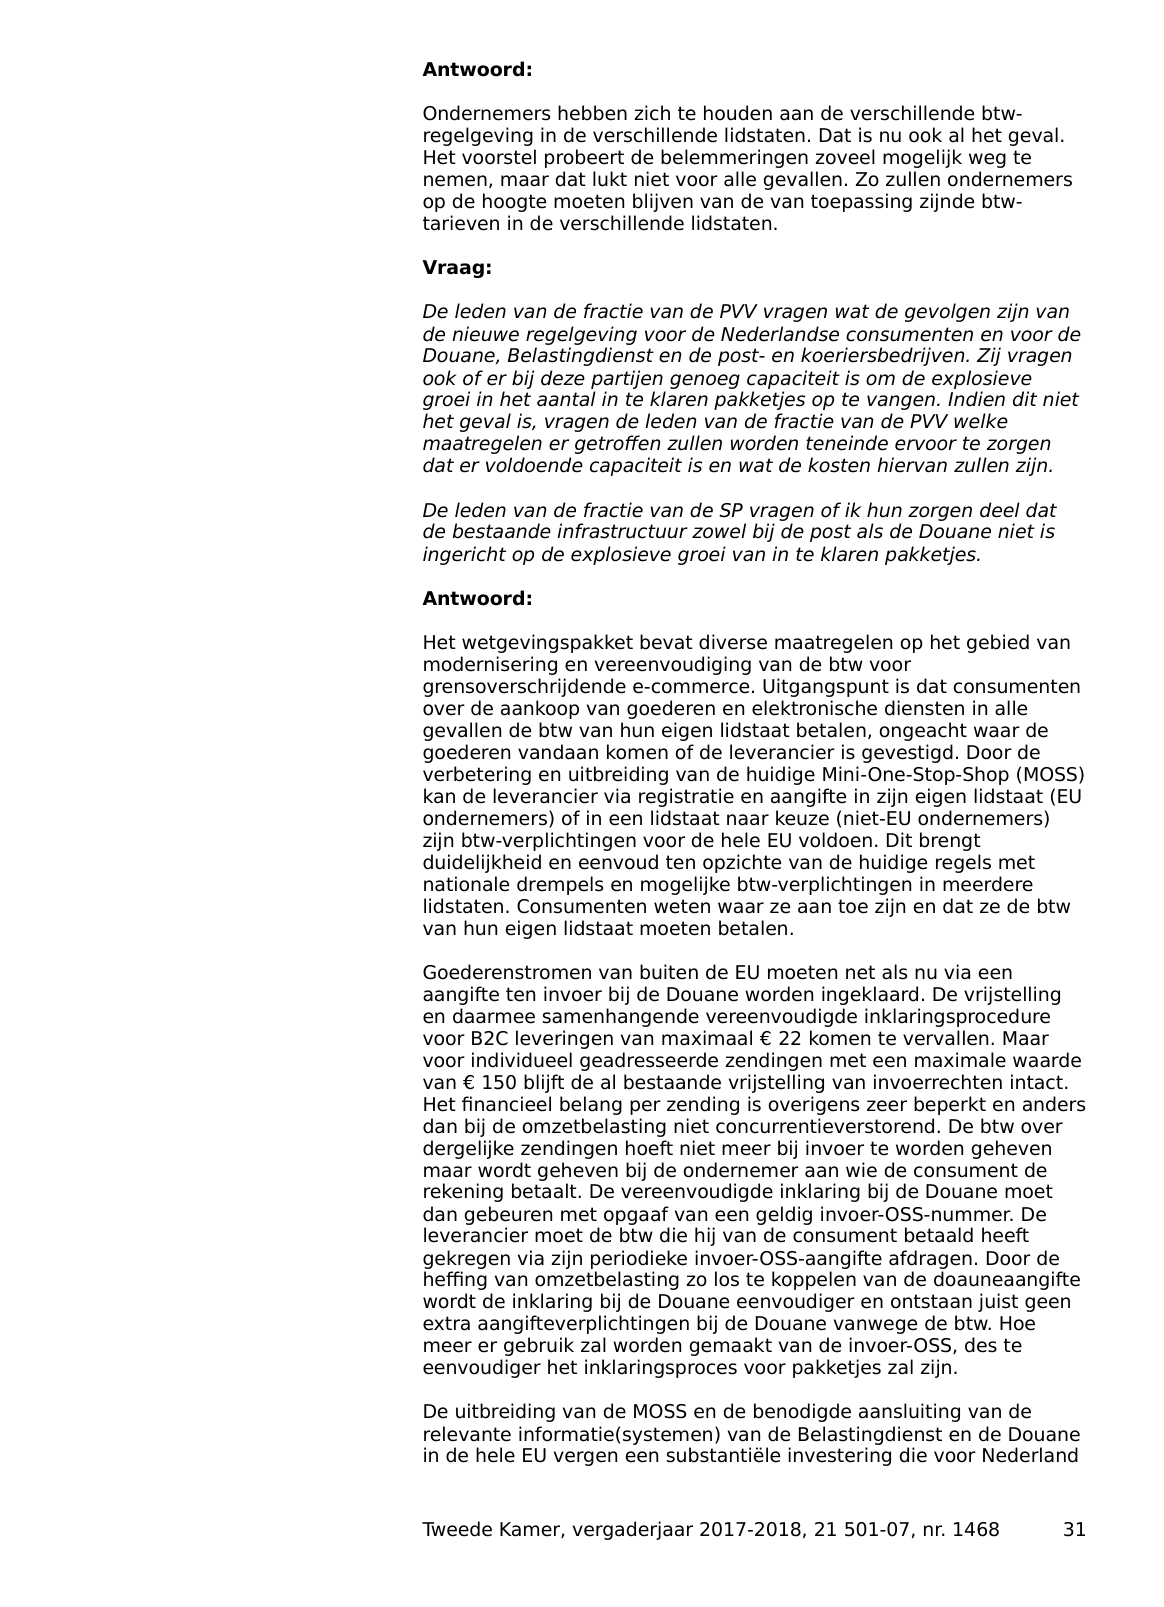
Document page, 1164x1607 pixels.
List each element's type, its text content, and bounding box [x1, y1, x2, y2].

text De leden van de fractie van de PVV vragen wat de gevolgen zijn van de nieuwe regelgeving voor de Nederlandse consumenten en voor de Douane, Belastingdienst en de post- en koeriersbedrijven. Zij vragen ook of er bij deze partijen genoeg capaciteit is om de explosieve groei in het aantal in te klaren pakketjes op te vangen. Indien dit niet het geval is, vragen de leden van de fractie van de PVV welke maatregelen er getroffen zullen worden teneinde ervoor te zorgen dat er voldoende capaciteit is en wat de kosten hiervan zullen zijn. [422, 301, 1087, 477]
text Het wetgevingspakket bevat diverse maatregelen op het gebied van modernisering en vereenvoudiging van de btw voor grensoverschrijdende e-commerce. Uitgangspunt is dat consumenten over de aankoop van goederen en elektronische diensten in alle gevallen de btw van hun eigen lidstaat betalen, ongeacht waar de goederen vandaan komen of de leverancier is gevestigd. Door de verbetering en uitbreiding van de huidige Mini-One-Stop-Shop (MOSS) kan de leverancier via registratie en aangifte in zijn eigen lidstaat (EU ondernemers) of in een lidstaat naar keuze (niet-EU ondernemers) zijn btw-verplichtingen voor de hele EU voldoen. Dit brengt duidelijkheid en eenvoud ten opzichte van de huidige regels met nationale drempels en mogelijke btw-verplichtingen in meerdere lidstaten. Consumenten weten waar ze aan toe zijn en dat ze de btw van hun eigen lidstaat moeten betalen. [422, 632, 1087, 939]
text Ondernemers hebben zich te houden aan de verschillende btw-regelgeving in de verschillende lidstaten. Dat is nu ook al het geval. Het voorstel probeert de belemmeringen zoveel mogelijk weg te nemen, maar dat lukt niet voor alle gevallen. Zo zullen ondernemers op de hoogte moeten blijven van de van toepassing zijnde btw-tarieven in de verschillende lidstaten. [422, 103, 1087, 235]
subtitle Antwoord: [422, 588, 1087, 609]
text Goederenstromen van buiten de EU moeten net als nu via een aangifte ten invoer bij de Douane worden ingeklaard. De vrijstelling en daarmee samenhangende vereenvoudigde inklaringsprocedure voor B2C leveringen van maximaal € 22 komen te vervallen. Maar voor individueel geadresseerde zendingen met een maximale waarde van € 150 blijft de al bestaande vrijstelling van invoerrechten intact. Het financieel belang per zending is overigens zeer beperkt en anders dan bij de omzetbelasting niet concurrentieverstorend. De btw over dergelijke zendingen hoeft niet meer bij invoer te worden geheven maar wordt geheven bij de ondernemer aan wie de consument de rekening betaalt. De vereenvoudigde inklaring bij de Douane moet dan gebeuren met opgaaf van een geldig invoer-OSS-nummer. De leverancier moet de btw die hij van de consument betaald heeft gekregen via zijn periodieke invoer-OSS-aangifte afdragen. Door de heffing van omzetbelasting zo los te koppelen van de doauneaangifte wordt de inklaring bij de Douane eenvoudiger en ontstaan juist geen extra aangifteverplichtingen bij de Douane vanwege de btw. Hoe meer er gebruik zal worden gemaakt van de invoer-OSS, des te eenvoudiger het inklaringsproces voor pakketjes zal zijn. [422, 962, 1087, 1379]
text De uitbreiding van de MOSS en de benodigde aansluiting van de relevante informatie(systemen) van de Belastingdienst en de Douane in de hele EU vergen een substantiële investering die voor Nederland [422, 1401, 1087, 1467]
subtitle Antwoord: [422, 59, 1087, 81]
subtitle Vraag: [422, 257, 1087, 279]
text De leden van de fractie van de SP vragen of ik hun zorgen deel dat de bestaande infrastructuur zowel bij de post als de Douane niet is ingericht op de explosieve groei van in te klaren pakketjes. [422, 499, 1087, 565]
